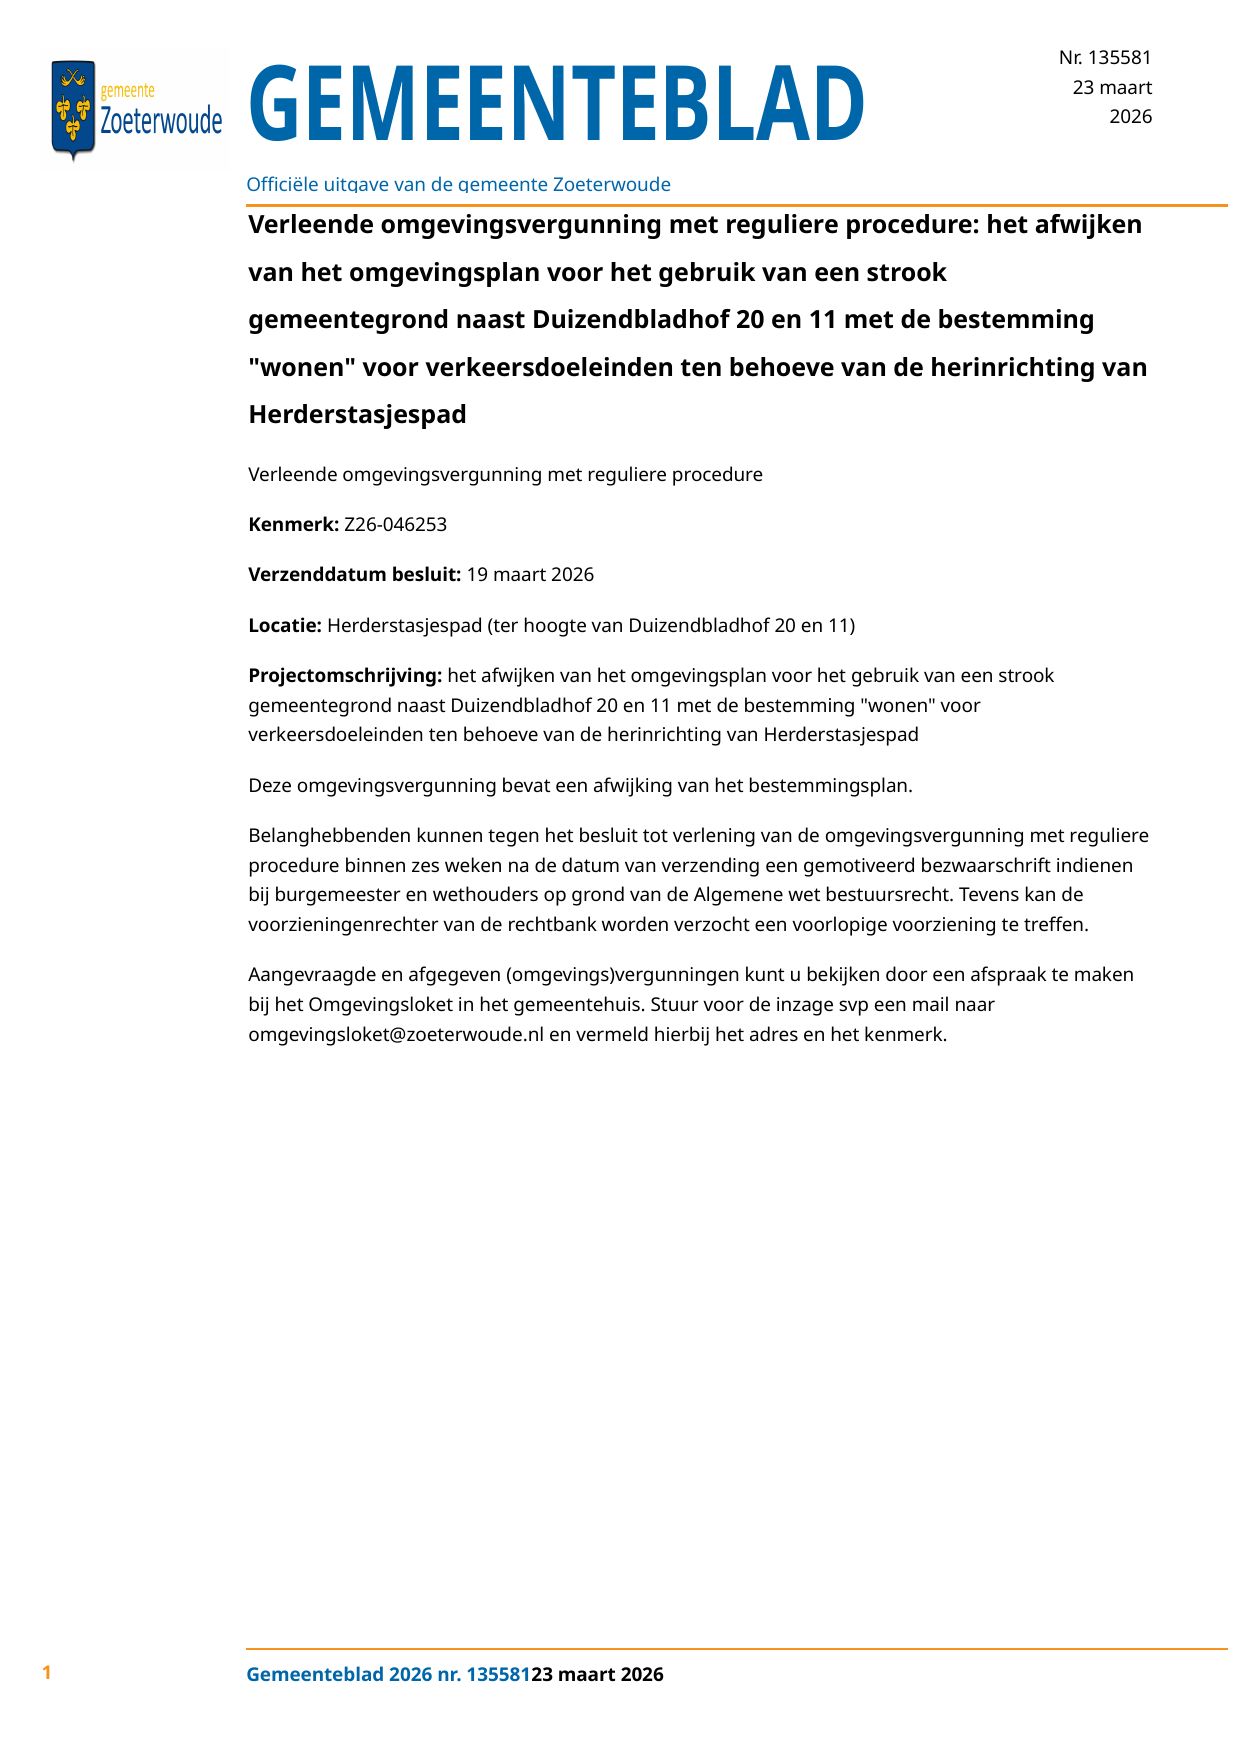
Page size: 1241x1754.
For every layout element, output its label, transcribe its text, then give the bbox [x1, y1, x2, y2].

text Projectomschrijving: het afwijken van het omgevingsplan voor het gebruik van een strook gemeentegrond naast Duizendbladhof 20 en 11 met de bestemming "wonen" voor verkeersdoeleinden ten behoeve van de herinrichting van Herderstasjespad [248, 662, 1152, 747]
text Deze omgevingsvergunning bevat een afwijking van het bestemmingsplan. [248, 772, 1152, 798]
text Verleende omgevingsvergunning met reguliere procedure: het afwijken van het omgevingsplan voor het gebruik van een strook gemeentegrond naast Duizendbladhof 20 en 11 met de bestemming "wonen" voor verkeersdoeleinden ten behoeve van de herinrichting van Herderstasjespad [248, 207, 1152, 431]
text Belanghebbenden kunnen tegen het besluit tot verlening van de omgevingsvergunning met reguliere procedure binnen zes weken na de datum van verzending een gemotiveerd bezwaarschrift indienen bij burgemeester en wethouders op grond van de Algemene wet bestuursrecht. Tevens kan de voorzieningenrechter van de rechtbank worden verzocht een voorlopige voorziening te treffen. [248, 822, 1152, 937]
text Verzenddatum besluit: 19 maart 2026 [248, 562, 1152, 587]
text Kenmerk: Z26-046253 [248, 511, 1152, 537]
text Aangevraagde en afgegeven (omgevings)vergunningen kunt u bekijken door een afspraak te maken bij het Omgevingsloket in het gemeentehuis. Stuur voor de inzage svp een mail naar omgevingsloket@zoeterwoude.nl en vermeld hierbij het adres en het kenmerk. [248, 962, 1152, 1046]
text Locatie: Herderstasjespad (ter hoogte van Duizendbladhof 20 en 11) [248, 612, 1152, 638]
picture [41, 47, 231, 172]
text Verleende omgevingsvergunning met reguliere procedure [248, 461, 1152, 486]
